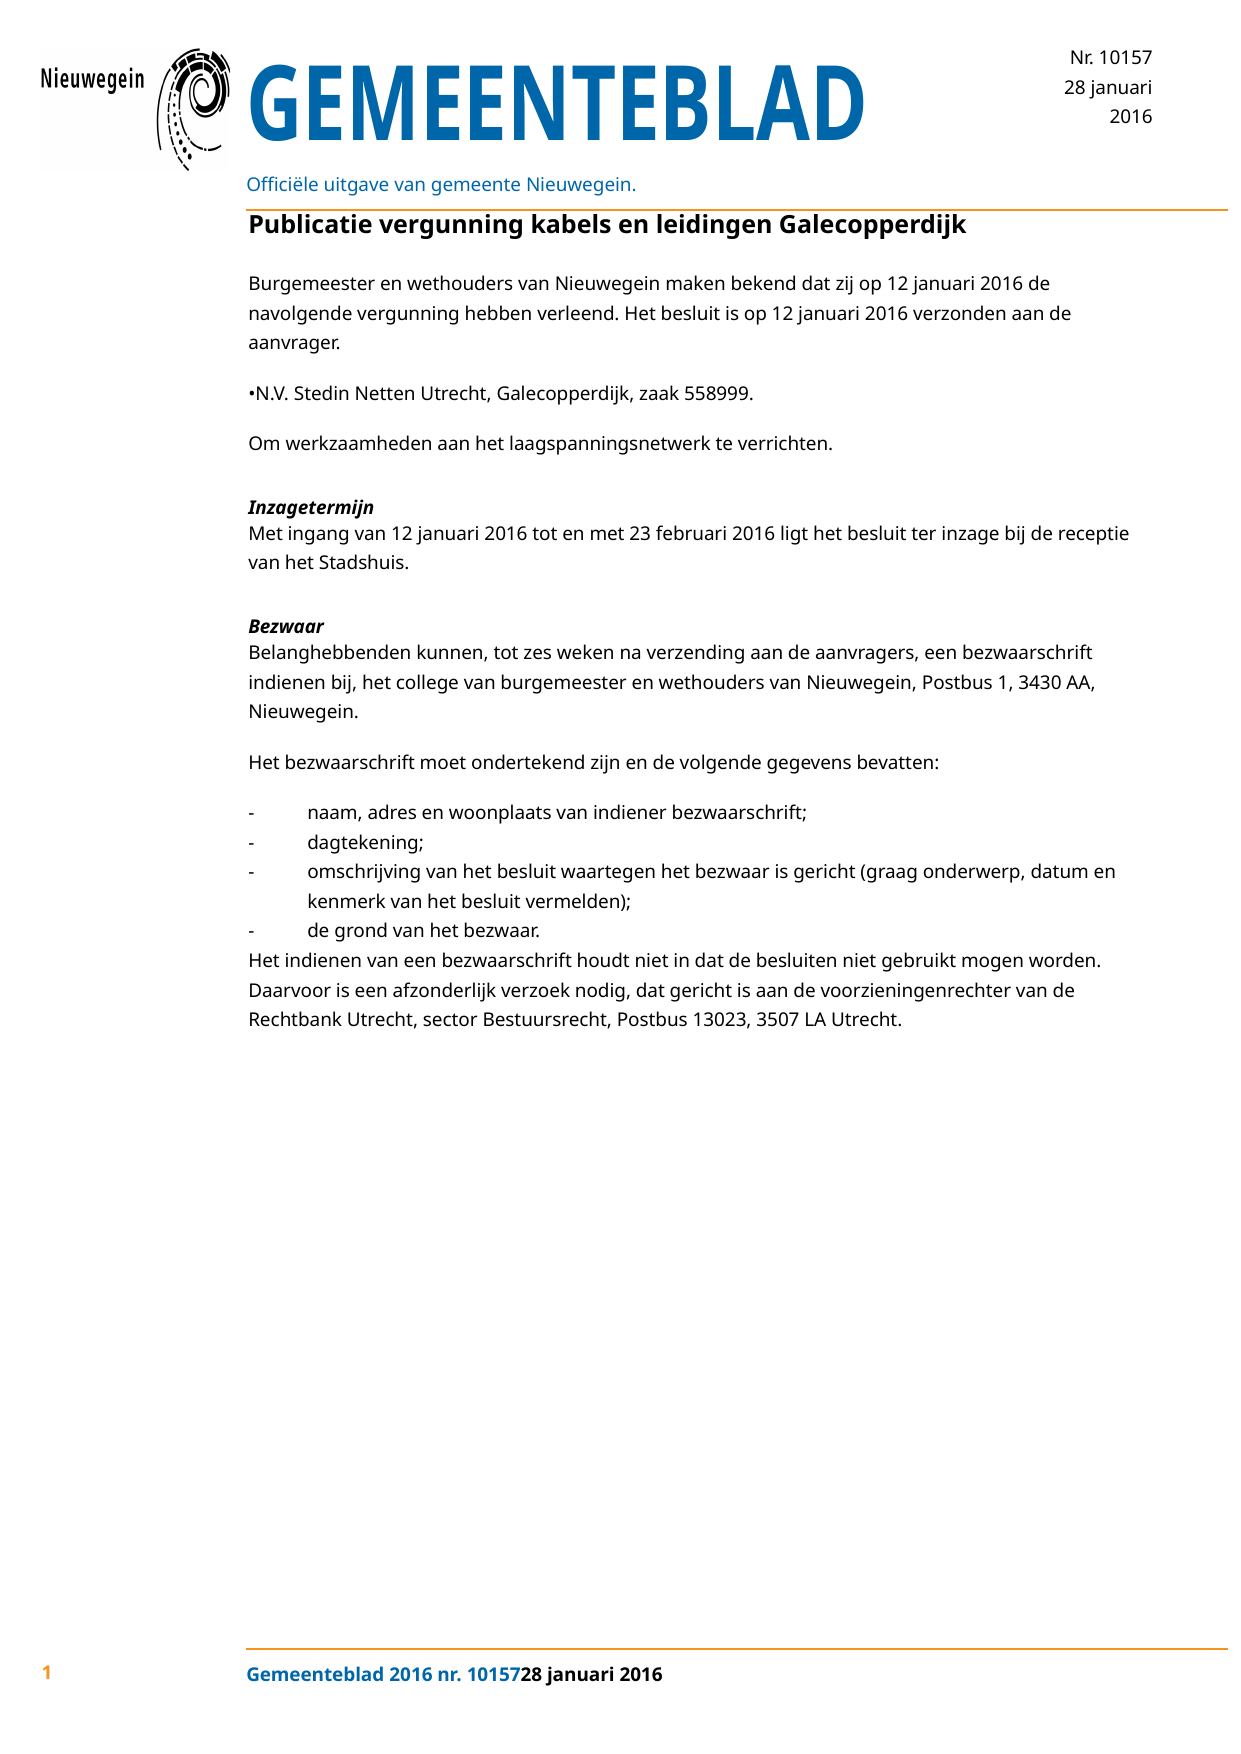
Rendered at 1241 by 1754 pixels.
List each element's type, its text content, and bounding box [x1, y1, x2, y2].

picture [41, 47, 231, 172]
list omschrijving van het besluit waartegen het bezwaar is gericht (graag onderwerp, datum en kenmerk van het besluit vermelden); [248, 858, 1152, 914]
list naam, adres en woonplaats van indiener bezwaarschrift; [248, 799, 1152, 825]
text Met ingang van 12 januari 2016 tot en met 23 februari 2016 ligt het besluit ter inzage bij de receptie van het Stadshuis. [248, 520, 1152, 575]
text Burgemeester en wethouders van Nieuwegein maken bekend dat zij op 12 januari 2016 de navolgende vergunning hebben verleend. Het besluit is op 12 januari 2016 verzonden aan de aanvrager. [248, 270, 1152, 355]
text Publicatie vergunning kabels en leidingen Galecopperdijk [248, 211, 1152, 241]
list de grond van het bezwaar. [248, 918, 1152, 943]
text •N.V. Stedin Netten Utrecht, Galecopperdijk, zaak 558999. [248, 380, 1152, 406]
text Bezwaar [248, 613, 1152, 639]
text Het bezwaarschrift moet ondertekend zijn en de volgende gegevens bevatten: [248, 749, 1152, 774]
text Belanghebbenden kunnen, tot zes weken na verzending aan de aanvragers, een bezwaarschrift indienen bij, het college van burgemeester en wethouders van Nieuwegein, Postbus 1, 3430 AA, Nieuwegein. [248, 639, 1152, 724]
text Het indienen van een bezwaarschrift houdt niet in dat de besluiten niet gebruikt mogen worden. Daarvoor is een afzonderlijk verzoek nodig, dat gericht is aan de voorzieningenrechter van de Rechtbank Utrecht, sector Bestuursrecht, Postbus 13023, 3507 LA Utrecht. [248, 947, 1152, 1032]
list dagtekening; [248, 829, 1152, 854]
text Om werkzaamheden aan het laagspanningsnetwerk te verrichten. [248, 430, 1152, 456]
text Inzagetermijn [248, 494, 1152, 520]
